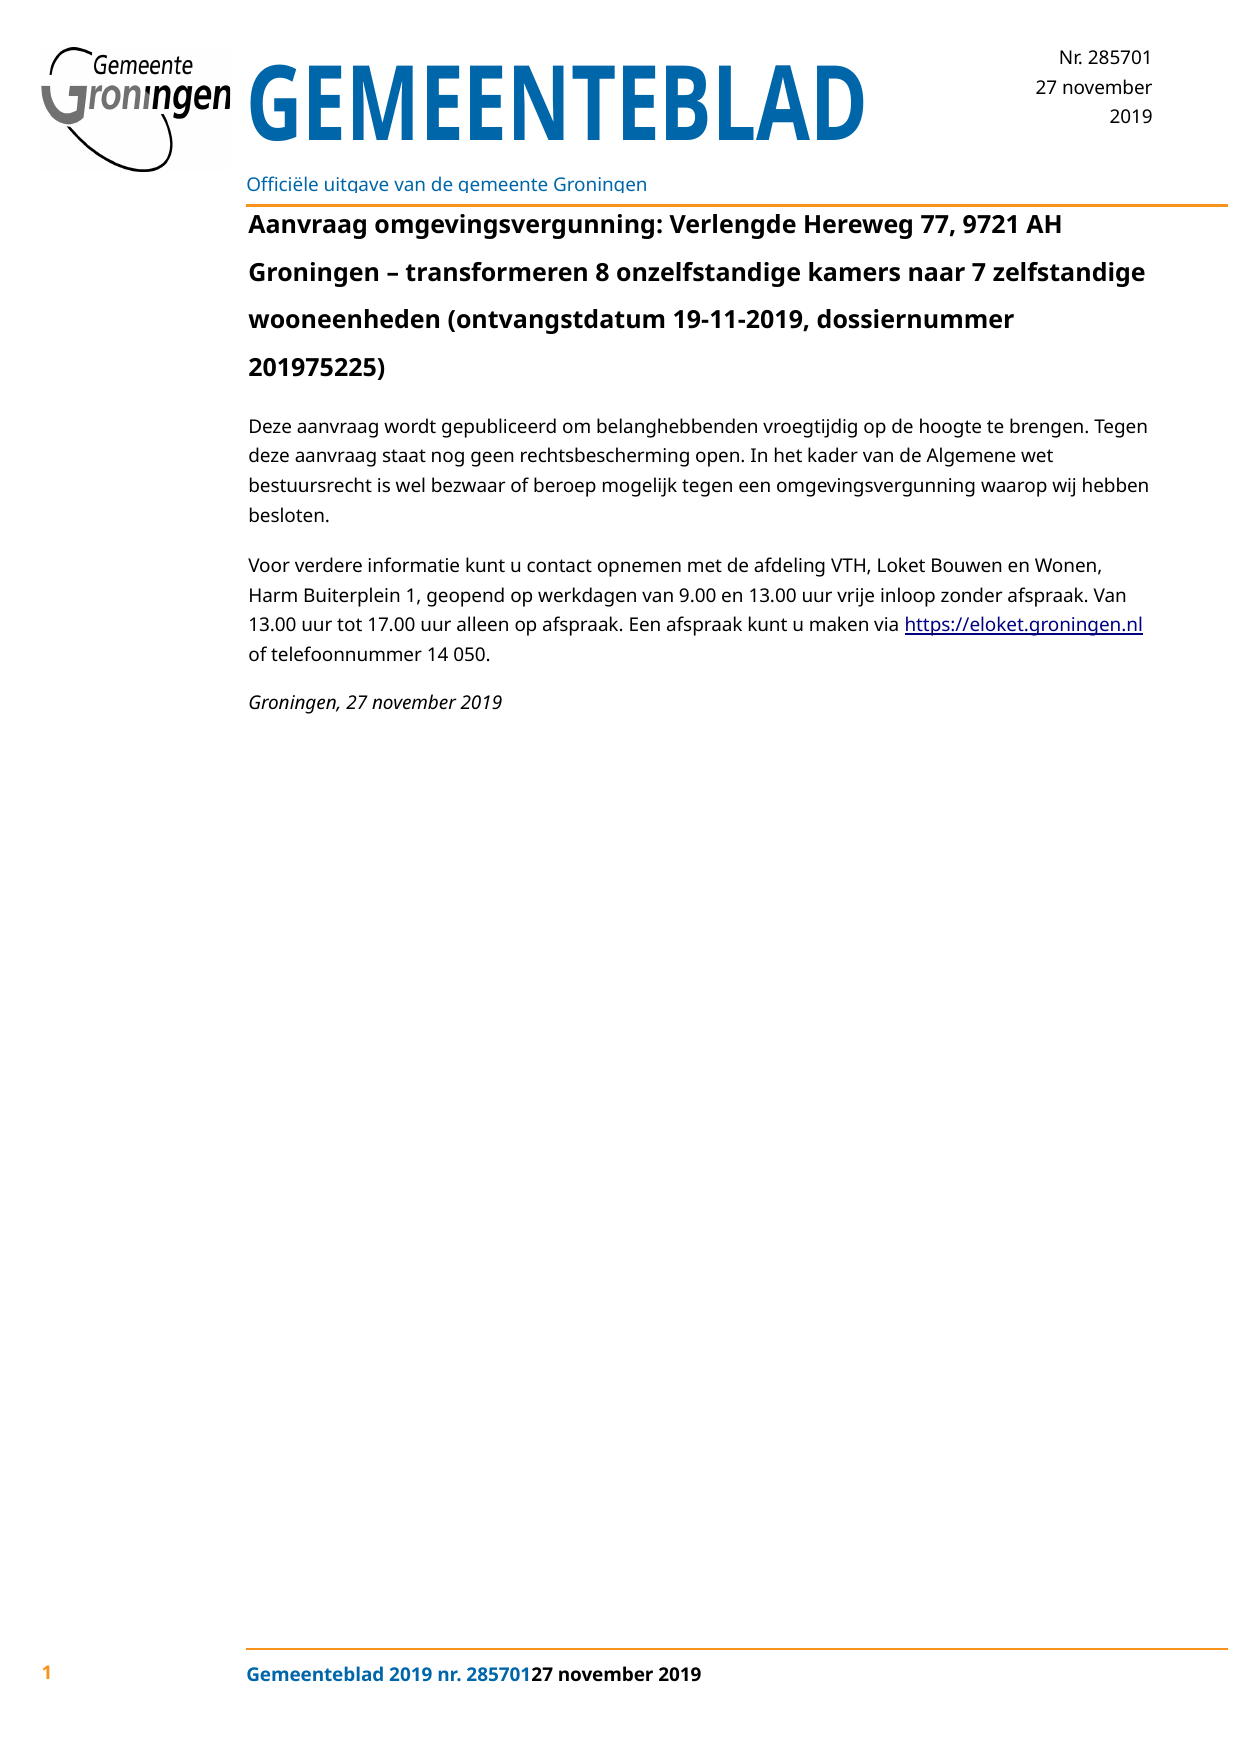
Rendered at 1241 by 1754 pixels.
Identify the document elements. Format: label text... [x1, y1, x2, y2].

text Groningen, 27 november 2019 [248, 689, 1152, 714]
text Deze aanvraag wordt gepubliceerd om belanghebbenden vroegtijdig op de hoogte te brengen. Tegen deze aanvraag staat nog geen rechtsbescherming open. In het kader van de Algemene wet bestuursrecht is wel bezwaar of beroep mogelijk tegen een omgevingsvergunning waarop wij hebben besloten. [248, 413, 1152, 528]
picture [41, 47, 231, 172]
text Voor verdere informatie kunt u contact opnemen met de afdeling VTH, Loket Bouwen en Wonen, Harm Buiterplein 1, geopend op werkdagen van 9.00 en 13.00 uur vrije inloop zonder afspraak. Van 13.00 uur tot 17.00 uur alleen op afspraak. Een afspraak kunt u maken via https://eloket.groningen.nl of telefoonnummer 14 050. [248, 552, 1152, 667]
text Aanvraag omgevingsvergunning: Verlengde Hereweg 77, 9721 AH Groningen – transformeren 8 onzelfstandige kamers naar 7 zelfstandige wooneenheden (ontvangstdatum 19-11-2019, dossiernummer 201975225) [248, 207, 1152, 384]
